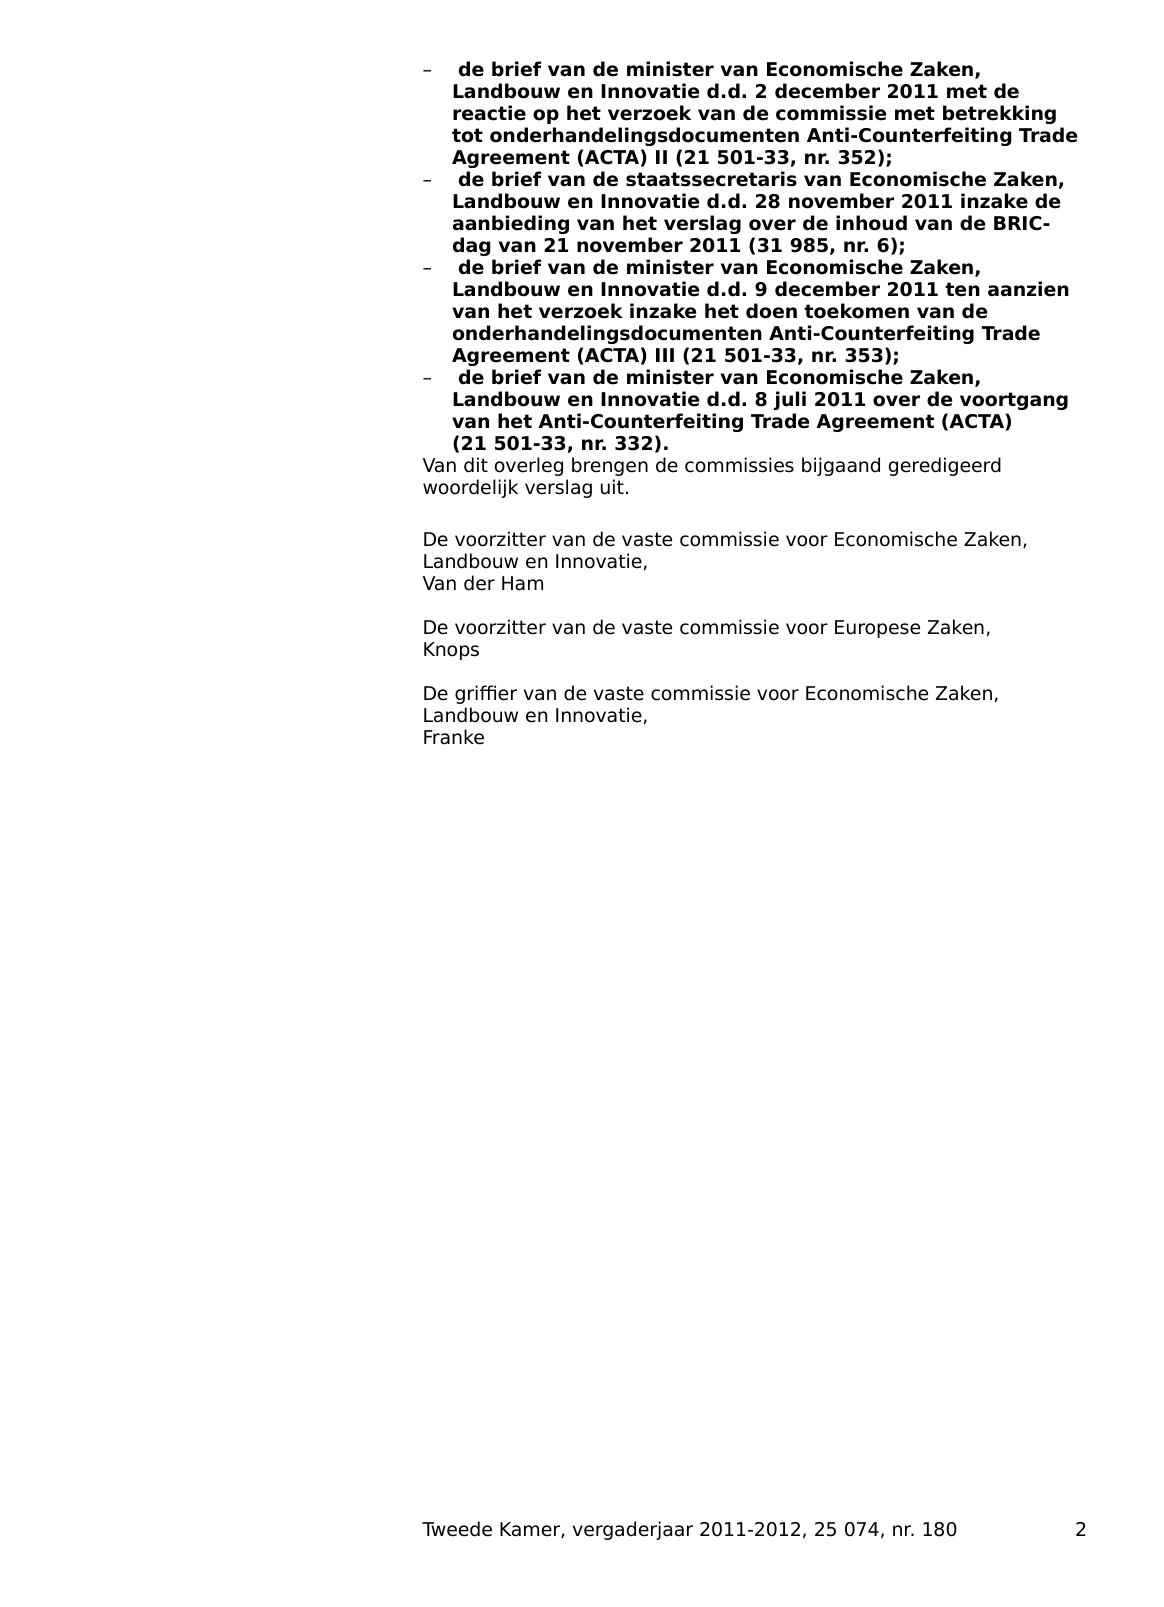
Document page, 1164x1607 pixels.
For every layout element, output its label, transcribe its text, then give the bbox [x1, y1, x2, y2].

text Van dit overleg brengen de commissies bijgaand geredigeerd woordelijk verslag uit. [422, 455, 1087, 499]
text De voorzitter van de vaste commissie voor Europese Zaken, Knops [422, 617, 1087, 661]
text De griffier van de vaste commissie voor Economische Zaken, Landbouw en Innovatie, Franke [422, 683, 1087, 749]
text – de brief van de minister van Economische Zaken, Landbouw en Innovatie d.d. 2 december 2011 met de reactie op het verzoek van de commissie met betrekking tot onderhandelingsdocumenten Anti-Counterfeiting Trade Agreement (ACTA) II (21 501-33, nr. 352); [422, 59, 1087, 169]
text – de brief van de minister van Economische Zaken, Landbouw en Innovatie d.d. 8 juli 2011 over de voortgang van het Anti-Counterfeiting Trade Agreement (ACTA) (21 501-33, nr. 332). [422, 367, 1087, 455]
text – de brief van de staatssecretaris van Economische Zaken, Landbouw en Innovatie d.d. 28 november 2011 inzake de aanbieding van het verslag over de inhoud van de BRIC-dag van 21 november 2011 (31 985, nr. 6); [422, 169, 1087, 257]
text De voorzitter van de vaste commissie voor Economische Zaken, Landbouw en Innovatie, Van der Ham [422, 529, 1087, 594]
text – de brief van de minister van Economische Zaken, Landbouw en Innovatie d.d. 9 december 2011 ten aanzien van het verzoek inzake het doen toekomen van de onderhandelingsdocumenten Anti-Counterfeiting Trade Agreement (ACTA) III (21 501-33, nr. 353); [422, 257, 1087, 367]
